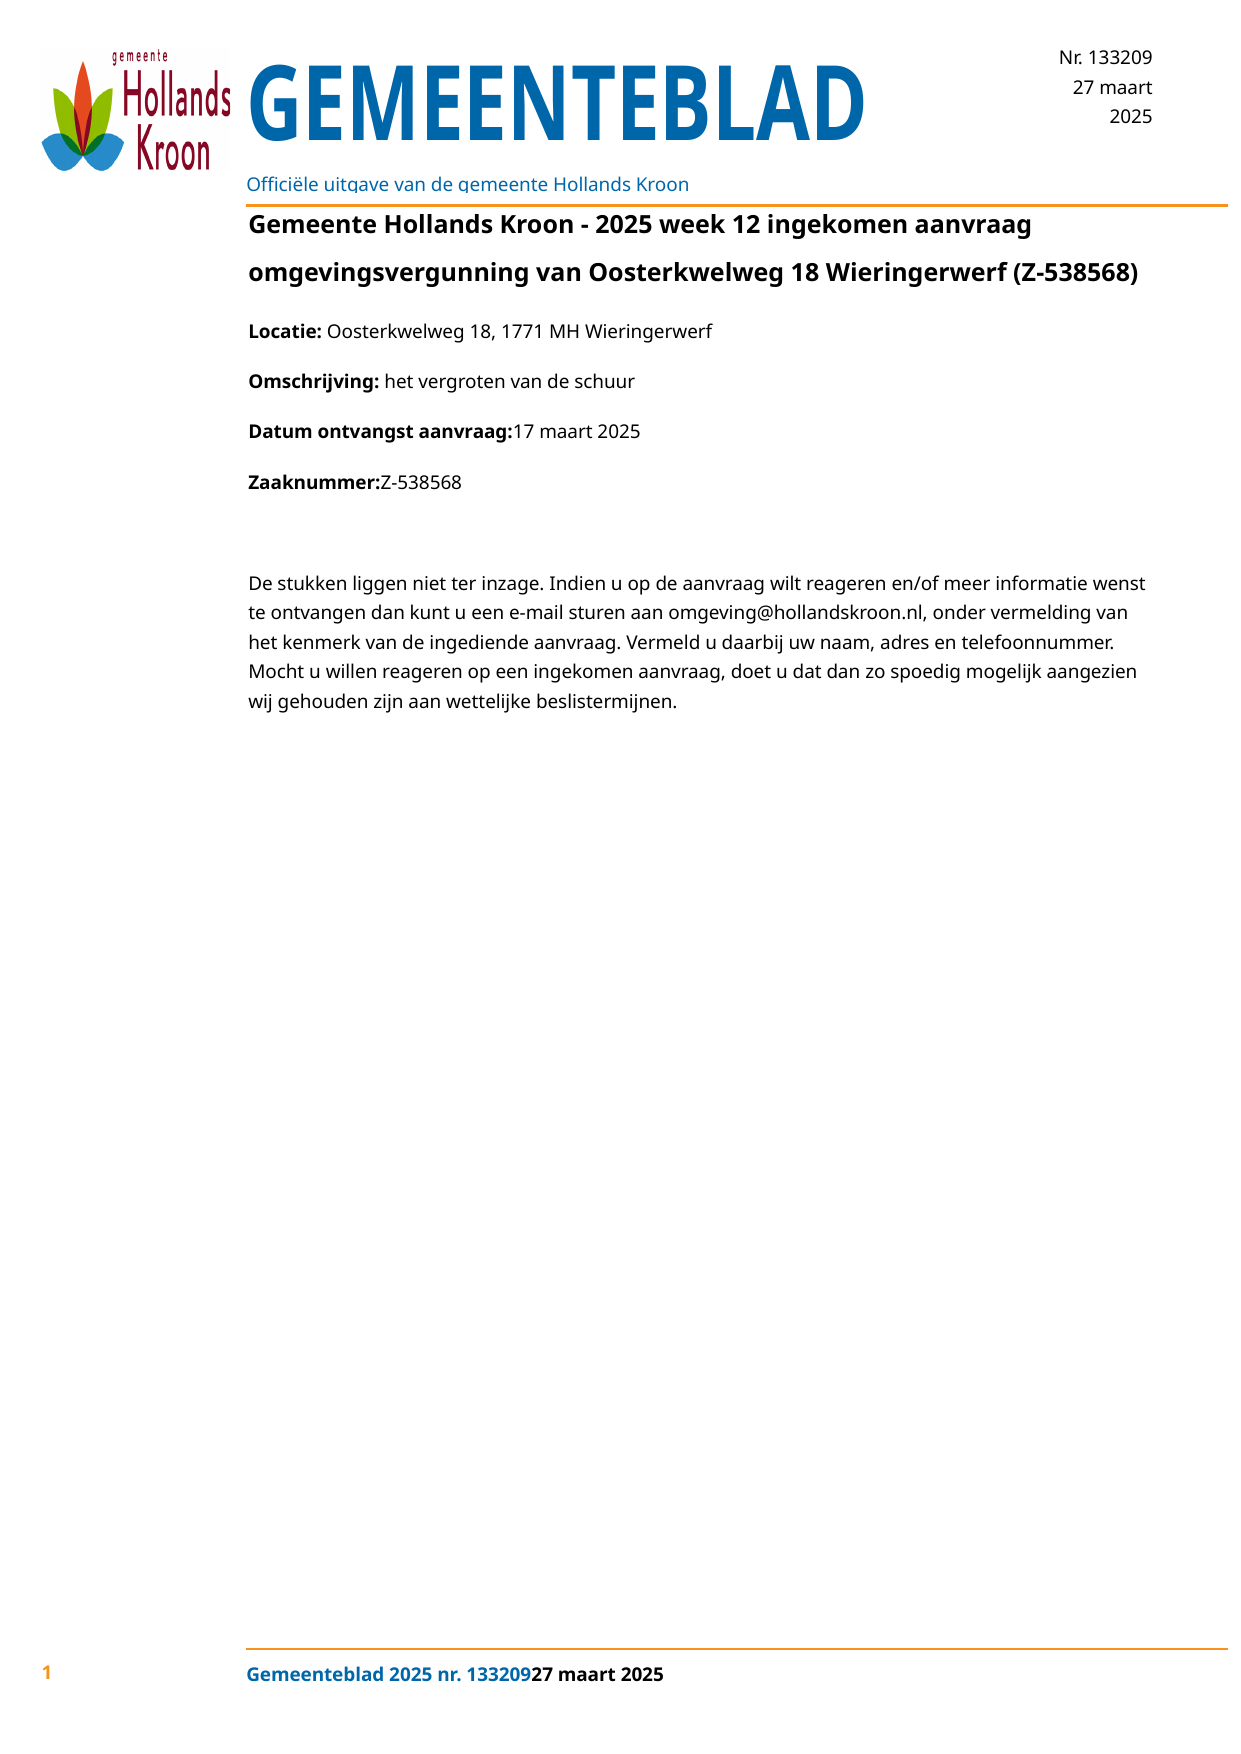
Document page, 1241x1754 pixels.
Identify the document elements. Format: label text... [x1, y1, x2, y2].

text Datum ontvangst aanvraag:17 maart 2025 [248, 419, 1152, 444]
text Zaaknummer:Z-538568 [248, 469, 1152, 495]
picture [41, 47, 231, 172]
text Gemeente Hollands Kroon - 2025 week 12 ingekomen aanvraag omgevingsvergunning van Oosterkwelweg 18 Wieringerwerf (Z-538568) [248, 207, 1152, 288]
text De stukken liggen niet ter inzage. Indien u op de aanvraag wilt reageren en/of meer informatie wenst te ontvangen dan kunt u een e-mail sturen aan omgeving@hollandskroon.nl, onder vermelding van het kenmerk van de ingediende aanvraag. Vermeld u daarbij uw naam, adres en telefoonnummer. Mocht u willen reageren op een ingekomen aanvraag, doet u dat dan zo spoedig mogelijk aangezien wij gehouden zijn aan wettelijke beslistermijnen. [248, 570, 1152, 714]
text Omschrijving: het vergroten van de schuur [248, 368, 1152, 394]
text Locatie: Oosterkwelweg 18, 1771 MH Wieringerwerf [248, 318, 1152, 344]
